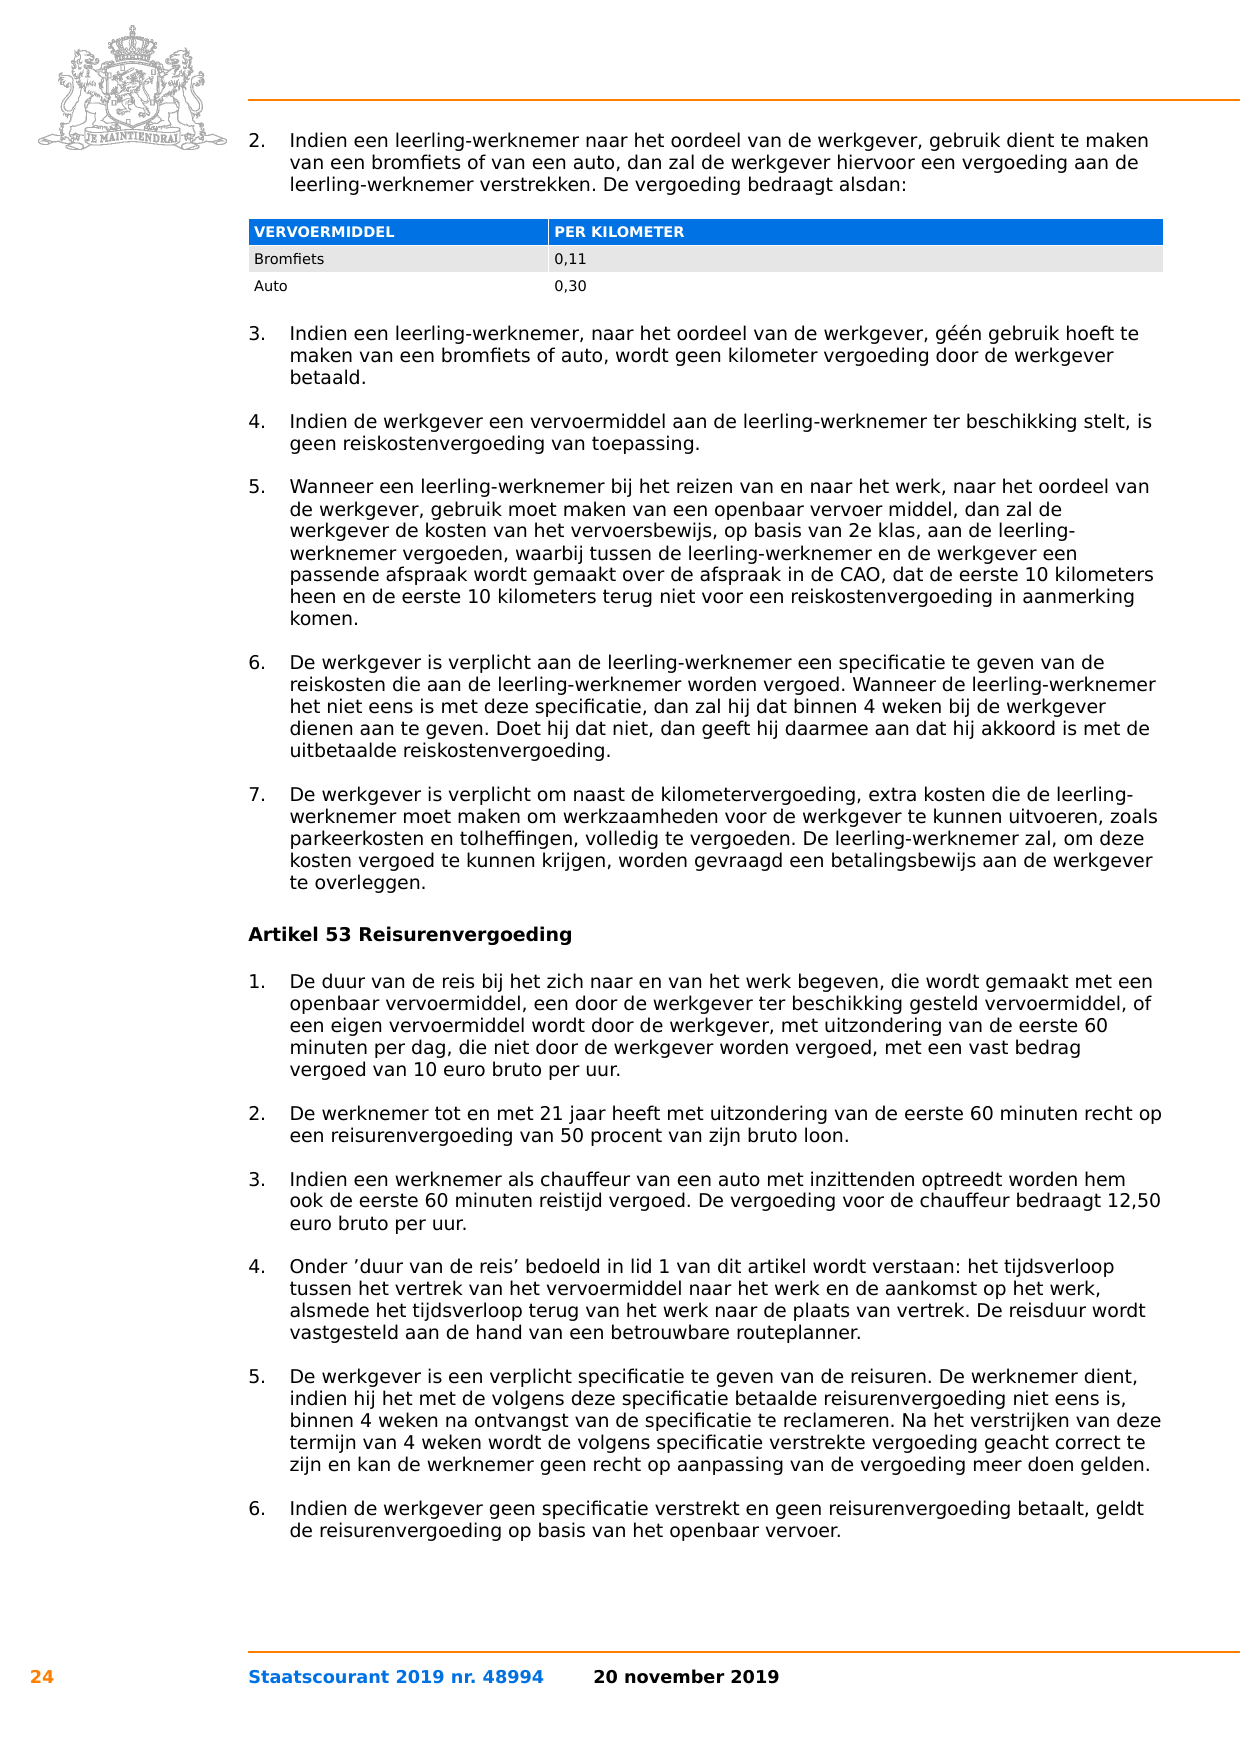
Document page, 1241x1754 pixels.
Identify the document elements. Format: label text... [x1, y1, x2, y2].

subtitle Artikel 53 Reisurenvergoeding [248, 924, 1163, 946]
text 4. Onder ’duur van de reis’ bedoeld in lid 1 van dit artikel wordt verstaan: het tijdsverloop tussen het vertrek van het vervoermiddel naar het werk en de aankomst op het werk, alsmede het tijdsverloop terug van het werk naar de plaats van vertrek. De reisduur wordt vastgesteld aan de hand van een betrouwbare routeplanner. [248, 1256, 1163, 1344]
text 6. De werkgever is verplicht aan de leerling-werknemer een specificatie te geven van de reiskosten die aan de leerling-werknemer worden vergoed. Wanneer de leerling-werknemer het niet eens is met deze specificatie, dan zal hij dat binnen 4 weken bij de werkgever dienen aan te geven. Doet hij dat niet, dan geeft hij daarmee aan dat hij akkoord is met de uitbetaalde reiskostenvergoeding. [248, 652, 1163, 762]
table_cell Bromfiets [249, 246, 548, 272]
text 2. Indien een leerling-werknemer naar het oordeel van de werkgever, gebruik dient te maken van een bromfiets of van een auto, dan zal de werkgever hiervoor een vergoeding aan de leerling-werknemer verstrekken. De vergoeding bedraagt alsdan: [248, 130, 1163, 196]
text 5. De werkgever is een verplicht specificatie te geven van de reisuren. De werknemer dient, indien hij het met de volgens deze specificatie betaalde reisurenvergoeding niet eens is, binnen 4 weken na ontvangst van de specificatie te reclameren. Na het verstrijken van deze termijn van 4 weken wordt de volgens specificatie verstrekte vergoeding geacht correct te zijn en kan de werknemer geen recht op aanpassing van de vergoeding meer doen gelden. [248, 1366, 1163, 1476]
text 6. Indien de werkgever geen specificatie verstrekt en geen reisurenvergoeding betaalt, geldt de reisurenvergoeding op basis van het openbaar vervoer. [248, 1498, 1163, 1542]
text 7. De werkgever is verplicht om naast de kilometervergoeding, extra kosten die de leerling-werknemer moet maken om werkzaamheden voor de werkgever te kunnen uitvoeren, zoals parkeerkosten en tolheffingen, volledig te vergoeden. De leerling-werknemer zal, om deze kosten vergoed te kunnen krijgen, worden gevraagd een betalingsbewijs aan de werkgever te overleggen. [248, 784, 1163, 894]
table_header VERVOERMIDDEL [249, 219, 548, 245]
table_cell 0,11 [549, 246, 1163, 272]
text 5. Wanneer een leerling-werknemer bij het reizen van en naar het werk, naar het oordeel van de werkgever, gebruik moet maken van een openbaar vervoer middel, dan zal de werkgever de kosten van het vervoersbewijs, op basis van 2e klas, aan de leerling-werknemer vergoeden, waarbij tussen de leerling-werknemer en de werkgever een passende afspraak wordt gemaakt over de afspraak in de CAO, dat de eerste 10 kilometers heen en de eerste 10 kilometers terug niet voor een reiskostenvergoeding in aanmerking komen. [248, 476, 1163, 630]
text 4. Indien de werkgever een vervoermiddel aan de leerling-werknemer ter beschikking stelt, is geen reiskostenvergoeding van toepassing. [248, 411, 1163, 454]
picture [38, 25, 227, 150]
text 2. De werknemer tot en met 21 jaar heeft met uitzondering van de eerste 60 minuten recht op een reisurenvergoeding van 50 procent van zijn bruto loon. [248, 1103, 1163, 1147]
table_header PER KILOMETER [549, 219, 1163, 245]
text 3. Indien een leerling-werknemer, naar het oordeel van de werkgever, géén gebruik hoeft te maken van een bromfiets of auto, wordt geen kilometer vergoeding door de werkgever betaald. [248, 323, 1163, 389]
table_cell Auto [249, 274, 548, 300]
text 3. Indien een werknemer als chauffeur van een auto met inzittenden optreedt worden hem ook de eerste 60 minuten reistijd vergoed. De vergoeding voor de chauffeur bedraagt 12,50 euro bruto per uur. [248, 1168, 1163, 1234]
table_cell 0,30 [549, 274, 1163, 300]
text 1. De duur van de reis bij het zich naar en van het werk begeven, die wordt gemaakt met een openbaar vervoermiddel, een door de werkgever ter beschikking gesteld vervoermiddel, of een eigen vervoermiddel wordt door de werkgever, met uitzondering van de eerste 60 minuten per dag, die niet door de werkgever worden vergoed, met een vast bedrag vergoed van 10 euro bruto per uur. [248, 971, 1163, 1081]
